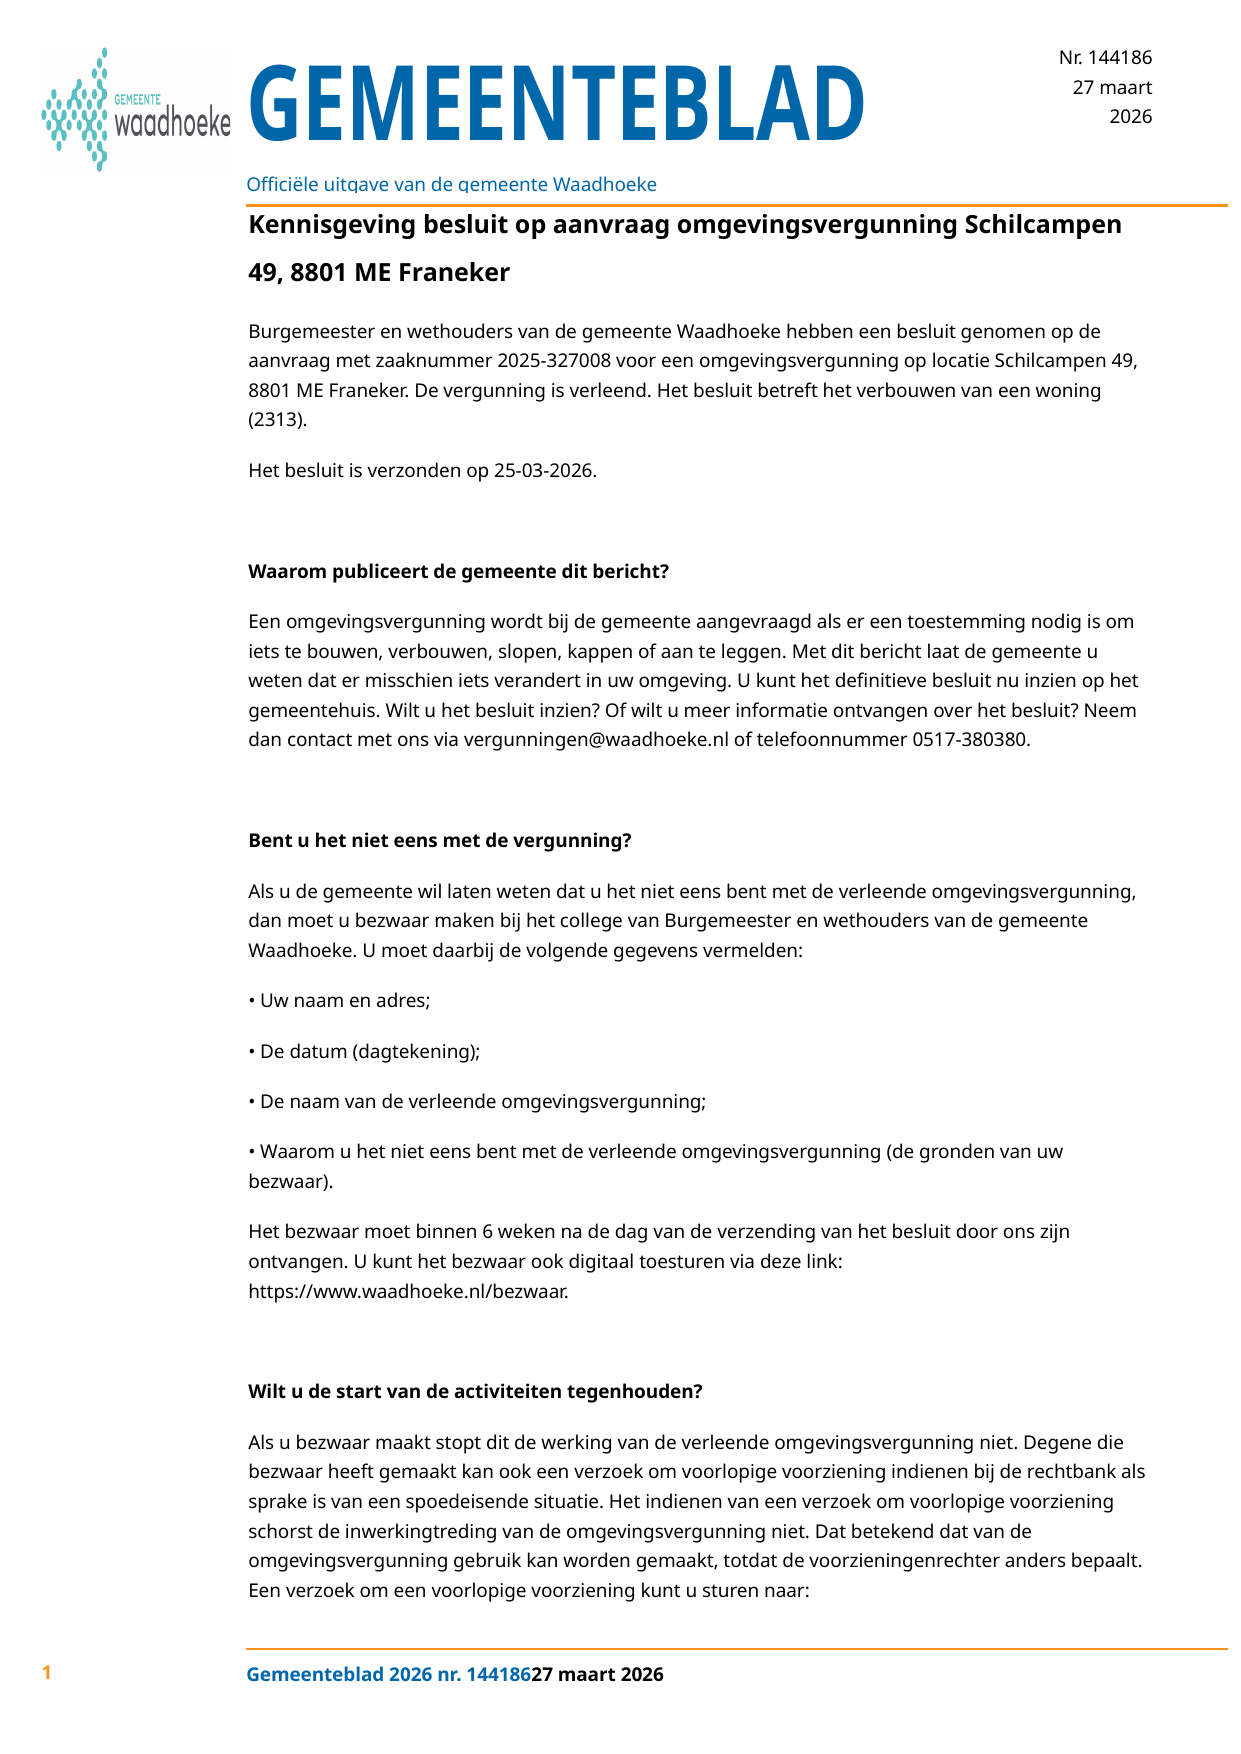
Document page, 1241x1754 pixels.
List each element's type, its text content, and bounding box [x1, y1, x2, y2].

picture [41, 47, 231, 172]
text Het bezwaar moet binnen 6 weken na de dag van de verzending van het besluit door ons zijn ontvangen. U kunt het bezwaar ook digitaal toesturen via deze link: https://www.waadhoeke.nl/bezwaar. [248, 1219, 1152, 1304]
text Als u bezwaar maakt stopt dit de werking van de verleende omgevingsvergunning niet. Degene die bezwaar heeft gemaakt kan ook een verzoek om voorlopige voorziening indienen bij de rechtbank als sprake is van een spoedeisende situatie. Het indienen van een verzoek om voorlopige voorziening schorst de inwerkingtreding van de omgevingsvergunning niet. Dat betekend dat van de omgevingsvergunning gebruik kan worden gemaakt, totdat de voorzieningenrechter anders bepaalt. Een verzoek om een voorlopige voorziening kunt u sturen naar: [248, 1429, 1152, 1603]
text Waarom publiceert de gemeente dit bericht? [248, 558, 1152, 584]
text • De naam van de verleende omgevingsvergunning; [248, 1088, 1152, 1114]
text Een omgevingsvergunning wordt bij de gemeente aangevraagd als er een toestemming nodig is om iets te bouwen, verbouwen, slopen, kappen of aan te leggen. Met dit bericht laat de gemeente u weten dat er misschien iets verandert in uw omgeving. U kunt het definitieve besluit nu inzien op het gemeentehuis. Wilt u het besluit inzien? Of wilt u meer informatie ontvangen over het besluit? Neem dan contact met ons via vergunningen@waadhoeke.nl of telefoonnummer 0517-380380. [248, 608, 1152, 752]
text Burgemeester en wethouders van de gemeente Waadhoeke hebben een besluit genomen op de aanvraag met zaaknummer 2025-327008 voor een omgevingsvergunning op locatie Schilcampen 49, 8801 ME Franeker. De vergunning is verleend. Het besluit betreft het verbouwen van een woning (2313). [248, 318, 1152, 432]
text Kennisgeving besluit op aanvraag omgevingsvergunning Schilcampen 49, 8801 ME Franeker [248, 207, 1152, 288]
text • De datum (dagtekening); [248, 1038, 1152, 1064]
text Wilt u de start van de activiteiten tegenhouden? [248, 1379, 1152, 1404]
text Het besluit is verzonden op 25-03-2026. [248, 457, 1152, 483]
text Als u de gemeente wil laten weten dat u het niet eens bent met de verleende omgevingsvergunning, dan moet u bezwaar maken bij het college van Burgemeester en wethouders van de gemeente Waadhoeke. U moet daarbij de volgende gegevens vermelden: [248, 878, 1152, 963]
text • Uw naam en adres; [248, 987, 1152, 1013]
text Bent u het niet eens met de vergunning? [248, 827, 1152, 853]
text • Waarom u het niet eens bent met de verleende omgevingsvergunning (de gronden van uw bezwaar). [248, 1139, 1152, 1194]
